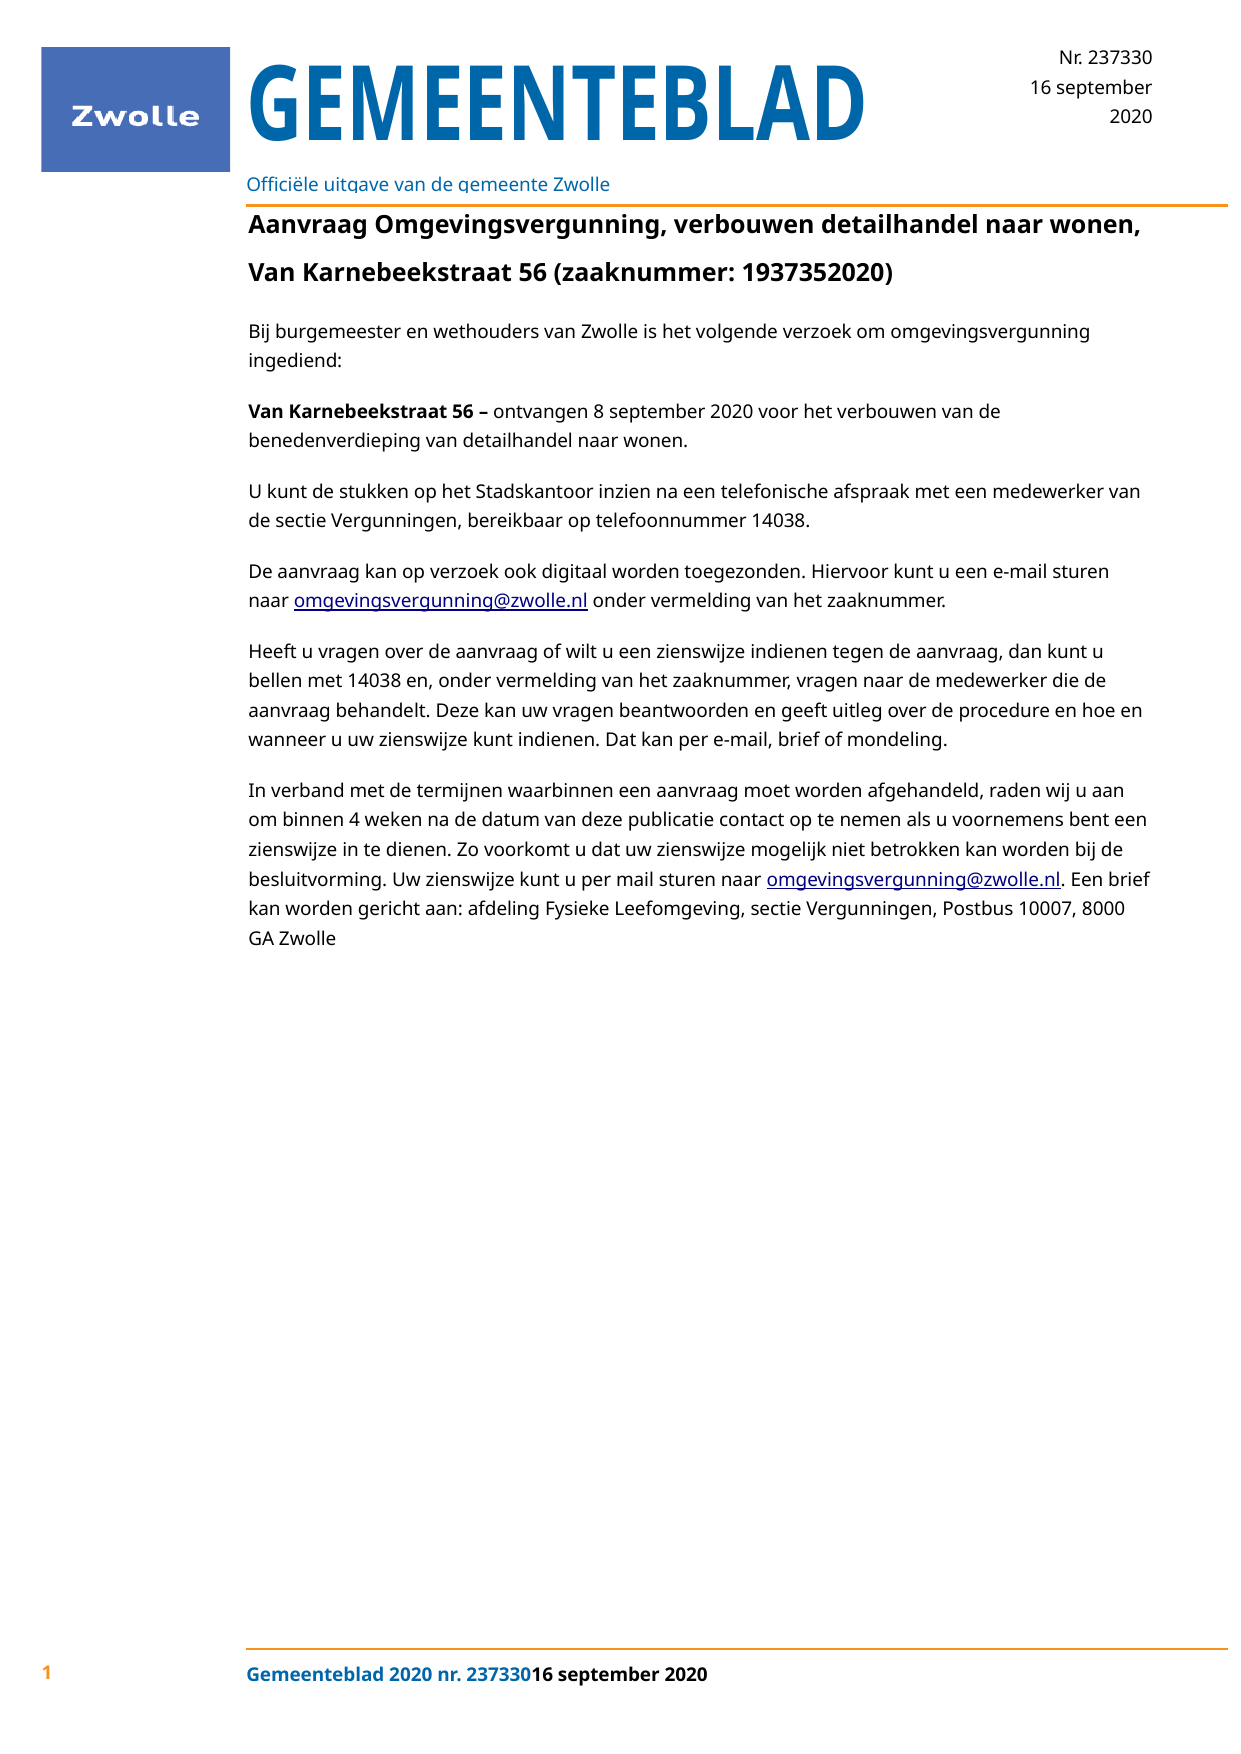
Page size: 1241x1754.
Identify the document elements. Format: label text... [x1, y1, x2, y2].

text U kunt de stukken op het Stadskantoor inzien na een telefonische afspraak met een medewerker van de sectie Vergunningen, bereikbaar op telefoonnummer 14038. [248, 478, 1152, 533]
text In verband met de termijnen waarbinnen een aanvraag moet worden afgehandeld, raden wij u aan om binnen 4 weken na de datum van deze publicatie contact op te nemen als u voornemens bent een zienswijze in te dienen. Zo voorkomt u dat uw zienswijze mogelijk niet betrokken kan worden bij de besluitvorming. Uw zienswijze kunt u per mail sturen naar omgevingsvergunning@zwolle.nl. Een brief kan worden gericht aan: afdeling Fysieke Leefomgeving, sectie Vergunningen, Postbus 10007, 8000 GA Zwolle [248, 777, 1152, 951]
text Van Karnebeekstraat 56 – ontvangen 8 september 2020 voor het verbouwen van de benedenverdieping van detailhandel naar wonen. [248, 398, 1152, 453]
text Heeft u vragen over de aanvraag of wilt u een zienswijze indienen tegen de aanvraag, dan kunt u bellen met 14038 en, onder vermelding van het zaaknummer, vragen naar de medewerker die de aanvraag behandelt. Deze kan uw vragen beantwoorden en geeft uitleg over de procedure en hoe en wanneer u uw zienswijze kunt indienen. Dat kan per e-mail, brief of mondeling. [248, 638, 1152, 752]
text Bij burgemeester en wethouders van Zwolle is het volgende verzoek om omgevingsvergunning ingediend: [248, 318, 1152, 373]
text De aanvraag kan op verzoek ook digitaal worden toegezonden. Hiervoor kunt u een e-mail sturen naar omgevingsvergunning@zwolle.nl onder vermelding van het zaaknummer. [248, 558, 1152, 613]
picture [41, 47, 231, 172]
text Aanvraag Omgevingsvergunning, verbouwen detailhandel naar wonen, Van Karnebeekstraat 56 (zaaknummer: 1937352020) [248, 207, 1152, 288]
